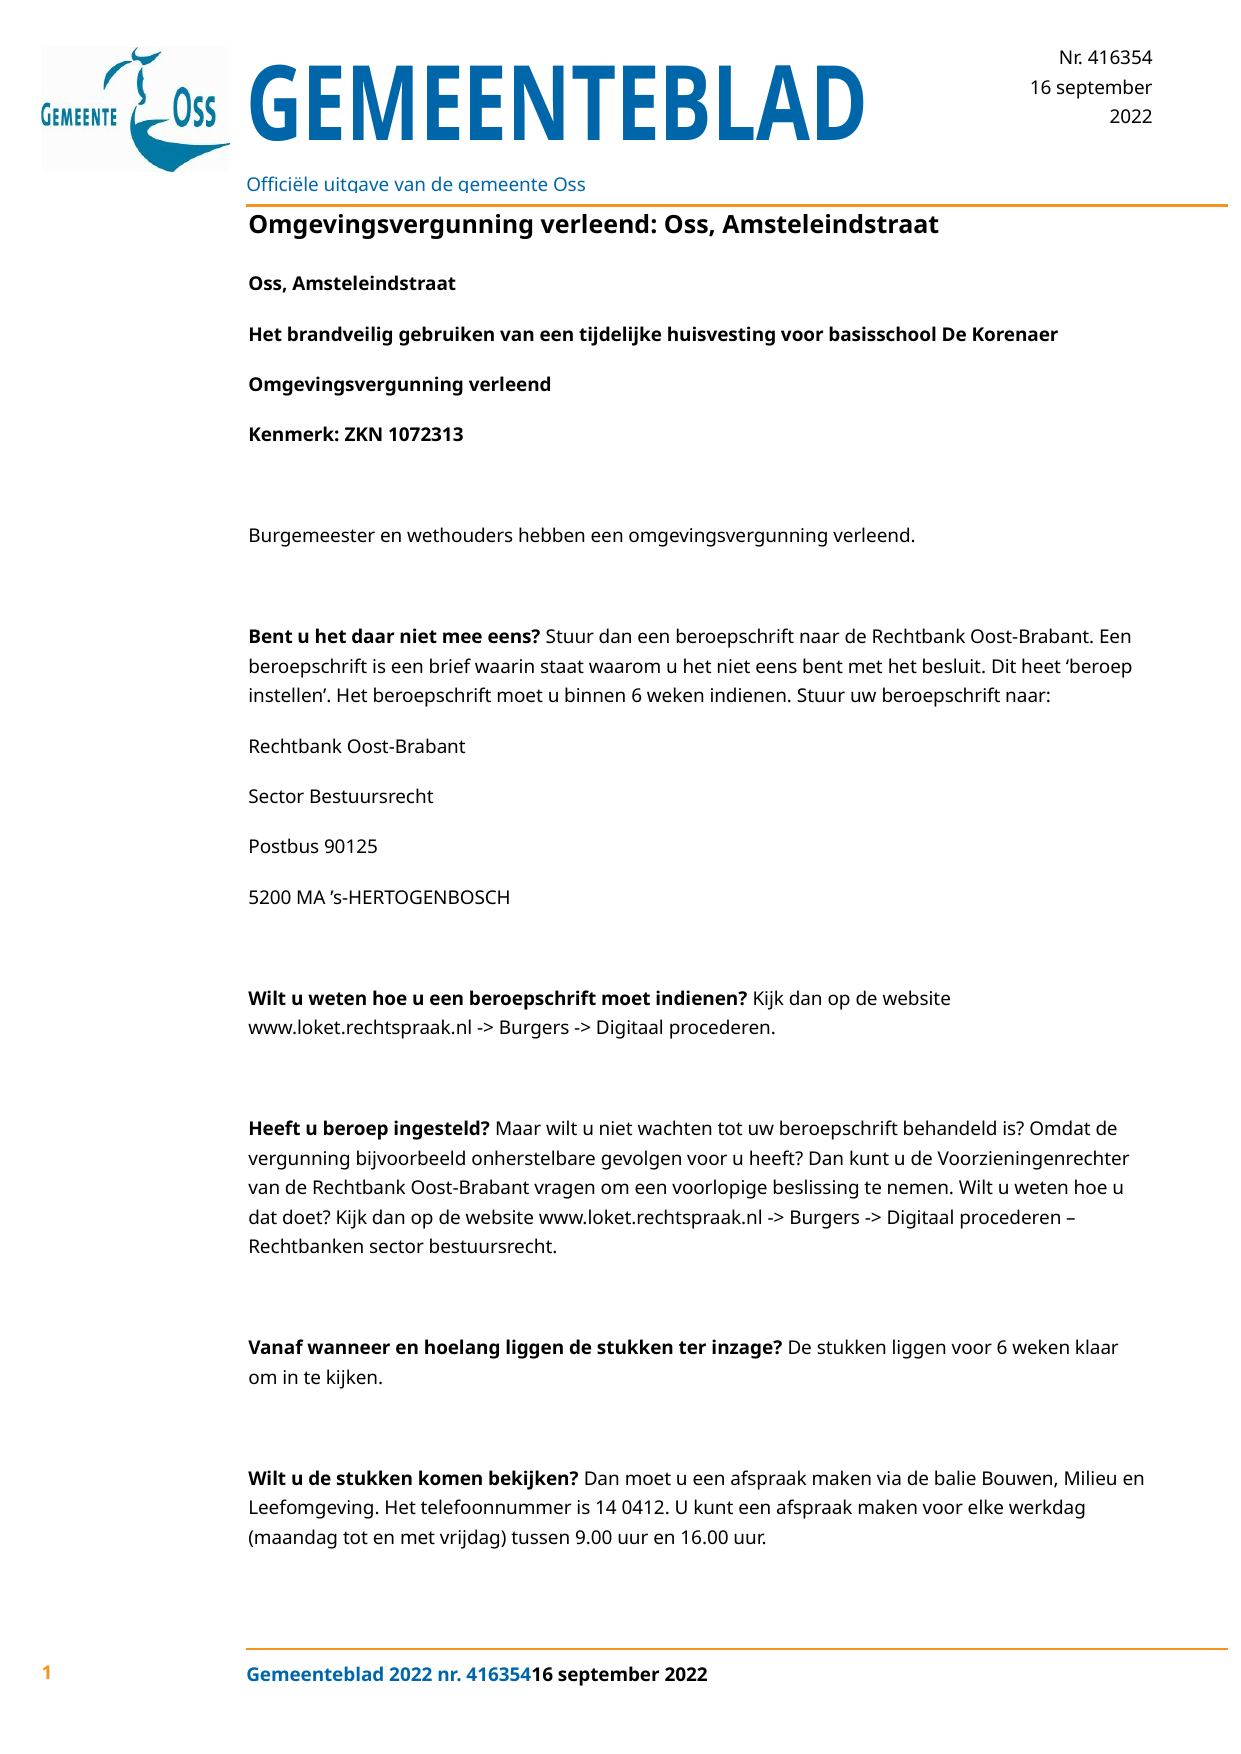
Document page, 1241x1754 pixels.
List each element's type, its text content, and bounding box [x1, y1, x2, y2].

text Burgemeester en wethouders hebben een omgevingsvergunning verleend. [248, 522, 1152, 548]
text Omgevingsvergunning verleend [248, 371, 1152, 397]
text Vanaf wanneer en hoelang liggen de stukken ter inzage? De stukken liggen voor 6 weken klaar om in te kijken. [248, 1334, 1152, 1390]
text Het brandveilig gebruiken van een tijdelijke huisvesting voor basisschool De Korenaer [248, 321, 1152, 346]
text Sector Bestuursrecht [248, 783, 1152, 809]
text Kenmerk: ZKN 1072313 [248, 422, 1152, 447]
text Postbus 90125 [248, 834, 1152, 859]
text Heeft u beroep ingesteld? Maar wilt u niet wachten tot uw beroepschrift behandeld is? Omdat de vergunning bijvoorbeeld onherstelbare gevolgen voor u heeft? Dan kunt u de Voorzieningenrechter van de Rechtbank Oost-Brabant vragen om een voorlopige beslissing te nemen. Wilt u weten hoe u dat doet? Kijk dan op de website www.loket.rechtspraak.nl -> Burgers -> Digitaal procederen – Rechtbanken sector bestuursrecht. [248, 1115, 1152, 1259]
text Wilt u weten hoe u een beroepschrift moet indienen? Kijk dan op de website www.loket.rechtspraak.nl -> Burgers -> Digitaal procederen. [248, 985, 1152, 1040]
text Wilt u de stukken komen bekijken? Dan moet u een afspraak maken via de balie Bouwen, Milieu en Leefomgeving. Het telefoonnummer is 14 0412. U kunt een afspraak maken voor elke werkdag (maandag tot en met vrijdag) tussen 9.00 uur en 16.00 uur. [248, 1465, 1152, 1550]
text Rechtbank Oost-Brabant [248, 733, 1152, 758]
picture [41, 47, 231, 172]
text Oss, Amsteleindstraat [248, 270, 1152, 296]
text Omgevingsvergunning verleend: Oss, Amsteleindstraat [248, 207, 1152, 241]
text 5200 MA ’s-HERTOGENBOSCH [248, 884, 1152, 910]
text Bent u het daar niet mee eens? Stuur dan een beroepschrift naar de Rechtbank Oost-Brabant. Een beroepschrift is een brief waarin staat waarom u het niet eens bent met het besluit. Dit heet ‘beroep instellen’. Het beroepschrift moet u binnen 6 weken indienen. Stuur uw beroepschrift naar: [248, 623, 1152, 708]
